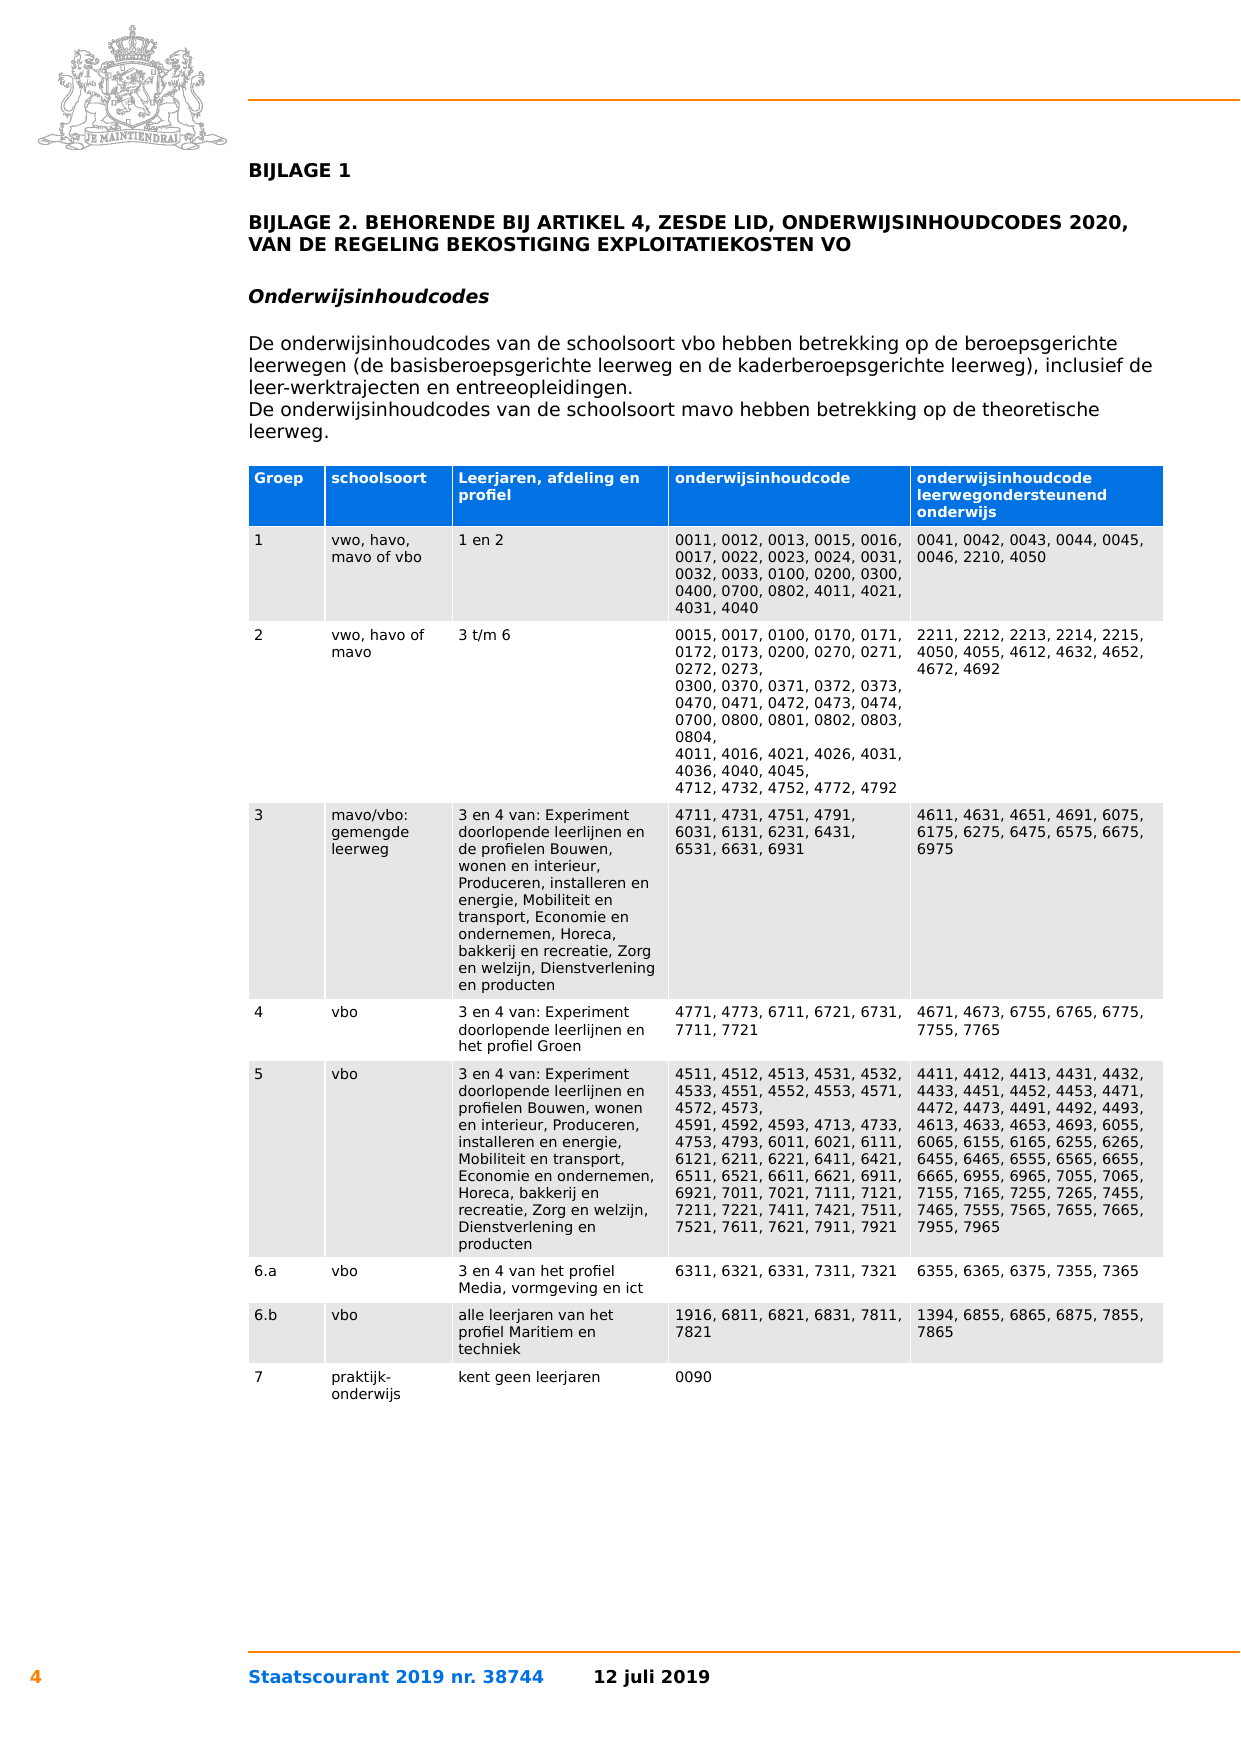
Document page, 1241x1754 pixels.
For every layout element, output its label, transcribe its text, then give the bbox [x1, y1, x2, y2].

table_cell vwo, havo of mavo [326, 622, 452, 801]
table_cell vbo [326, 1000, 452, 1060]
table_cell 4671, 4673, 6755, 6765, 6775, 7755, 7765 [911, 1000, 1163, 1060]
table_cell 5 [249, 1061, 324, 1257]
table_header Leerjaren, afdeling en profiel [453, 466, 668, 526]
text De onderwijsinhoudcodes van de schoolsoort mavo hebben betrekking op de theoretische leerweg. [248, 399, 1163, 443]
subtitle Onderwijsinhoudcodes [248, 286, 1163, 308]
table_cell vbo [326, 1303, 452, 1363]
picture [38, 25, 227, 150]
subtitle BIJLAGE 1 [248, 160, 1163, 182]
table_cell 0015, 0017, 0100, 0170, 0171, 0172, 0173, 0200, 0270, 0271, 0272, 0273, 0300, 0370, 0371, 0372, 0373, 0470, 0471, 0472, 0473, 0474, 0700, 0800, 0801, 0802, 0803, 0804, 4011, 4016, 4021, 4026, 4031, 4036, 4040, 4045, 4712, 4732, 4752, 4772, 4792 [669, 622, 910, 801]
table_header Groep [249, 466, 324, 526]
table_cell 3 t/m 6 [453, 622, 668, 801]
table_cell 3 en 4 van: Experiment doorlopende leerlijnen en het profiel Groen [453, 1000, 668, 1060]
table_cell 4511, 4512, 4513, 4531, 4532, 4533, 4551, 4552, 4553, 4571, 4572, 4573, 4591, 4592, 4593, 4713, 4733, 4753, 4793, 6011, 6021, 6111, 6121, 6211, 6221, 6411, 6421, 6511, 6521, 6611, 6621, 6911, 6921, 7011, 7021, 7111, 7121, 7211, 7221, 7411, 7421, 7511, 7521, 7611, 7621, 7911, 7921 [669, 1061, 910, 1257]
table_header onderwijsinhoudcode [669, 466, 910, 526]
table_cell vbo [326, 1061, 452, 1257]
table_cell 0011, 0012, 0013, 0015, 0016, 0017, 0022, 0023, 0024, 0031, 0032, 0033, 0100, 0200, 0300, 0400, 0700, 0802, 4011, 4021, 4031, 4040 [669, 527, 910, 621]
table_cell alle leerjaren van het profiel Maritiem en techniek [453, 1303, 668, 1363]
table_cell vwo, havo, mavo of vbo [326, 527, 452, 621]
table_header schoolsoort [326, 466, 452, 526]
table_cell mavo/vbo: gemengde leerweg [326, 803, 452, 999]
table_cell kent geen leerjaren [453, 1364, 668, 1407]
table_cell 0041, 0042, 0043, 0044, 0045, 0046, 2210, 4050 [911, 527, 1163, 621]
table_cell 3 [249, 803, 324, 999]
text De onderwijsinhoudcodes van de schoolsoort vbo hebben betrekking op de beroepsgerichte leerwegen (de basisberoepsgerichte leerweg en de kaderberoepsgerichte leerweg), inclusief de leer-werktrajecten en entreeopleidingen. [248, 333, 1163, 399]
table_cell 3 en 4 van het profiel Media, vormgeving en ict [453, 1258, 668, 1302]
table_cell vbo [326, 1258, 452, 1302]
table_cell 4411, 4412, 4413, 4431, 4432, 4433, 4451, 4452, 4453, 4471, 4472, 4473, 4491, 4492, 4493, 4613, 4633, 4653, 4693, 6055, 6065, 6155, 6165, 6255, 6265, 6455, 6465, 6555, 6565, 6655, 6665, 6955, 6965, 7055, 7065, 7155, 7165, 7255, 7265, 7455, 7465, 7555, 7565, 7655, 7665, 7955, 7965 [911, 1061, 1163, 1257]
table_cell 4611, 4631, 4651, 4691, 6075, 6175, 6275, 6475, 6575, 6675, 6975 [911, 803, 1163, 999]
subtitle BIJLAGE 2. BEHORENDE BIJ ARTIKEL 4, ZESDE LID, ONDERWIJSINHOUDCODES 2020, VAN DE REGELING BEKOSTIGING EXPLOITATIEKOSTEN VO [248, 212, 1163, 256]
table_cell [911, 1364, 1163, 1407]
table_cell 4711, 4731, 4751, 4791, 6031, 6131, 6231, 6431, 6531, 6631, 6931 [669, 803, 910, 999]
table_cell 6311, 6321, 6331, 7311, 7321 [669, 1258, 910, 1302]
table_cell 1 [249, 527, 324, 621]
table_cell 2 [249, 622, 324, 801]
table_cell 3 en 4 van: Experiment doorlopende leerlijnen en de profielen Bouwen, wonen en interieur, Produceren, installeren en energie, Mobiliteit en transport, Economie en ondernemen, Horeca, bakkerij en recreatie, Zorg en welzijn, Dienstverlening en producten [453, 803, 668, 999]
table_cell 2211, 2212, 2213, 2214, 2215, 4050, 4055, 4612, 4632, 4652, 4672, 4692 [911, 622, 1163, 801]
table_cell 3 en 4 van: Experiment doorlopende leerlijnen en profielen Bouwen, wonen en interieur, Produceren, installeren en energie, Mobiliteit en transport, Economie en ondernemen, Horeca, bakkerij en recreatie, Zorg en welzijn, Dienstverlening en producten [453, 1061, 668, 1257]
table_cell 4771, 4773, 6711, 6721, 6731, 7711, 7721 [669, 1000, 910, 1060]
table_cell 6.b [249, 1303, 324, 1363]
table_cell 4 [249, 1000, 324, 1060]
table_cell praktijk-onderwijs [326, 1364, 452, 1407]
table_header onderwijsinhoudcode leerwegondersteunend onderwijs [911, 466, 1163, 526]
table_cell 1916, 6811, 6821, 6831, 7811, 7821 [669, 1303, 910, 1363]
table_cell 6.a [249, 1258, 324, 1302]
table_cell 1394, 6855, 6865, 6875, 7855, 7865 [911, 1303, 1163, 1363]
table_cell 0090 [669, 1364, 910, 1407]
table_cell 6355, 6365, 6375, 7355, 7365 [911, 1258, 1163, 1302]
table_cell 7 [249, 1364, 324, 1407]
table_cell 1 en 2 [453, 527, 668, 621]
